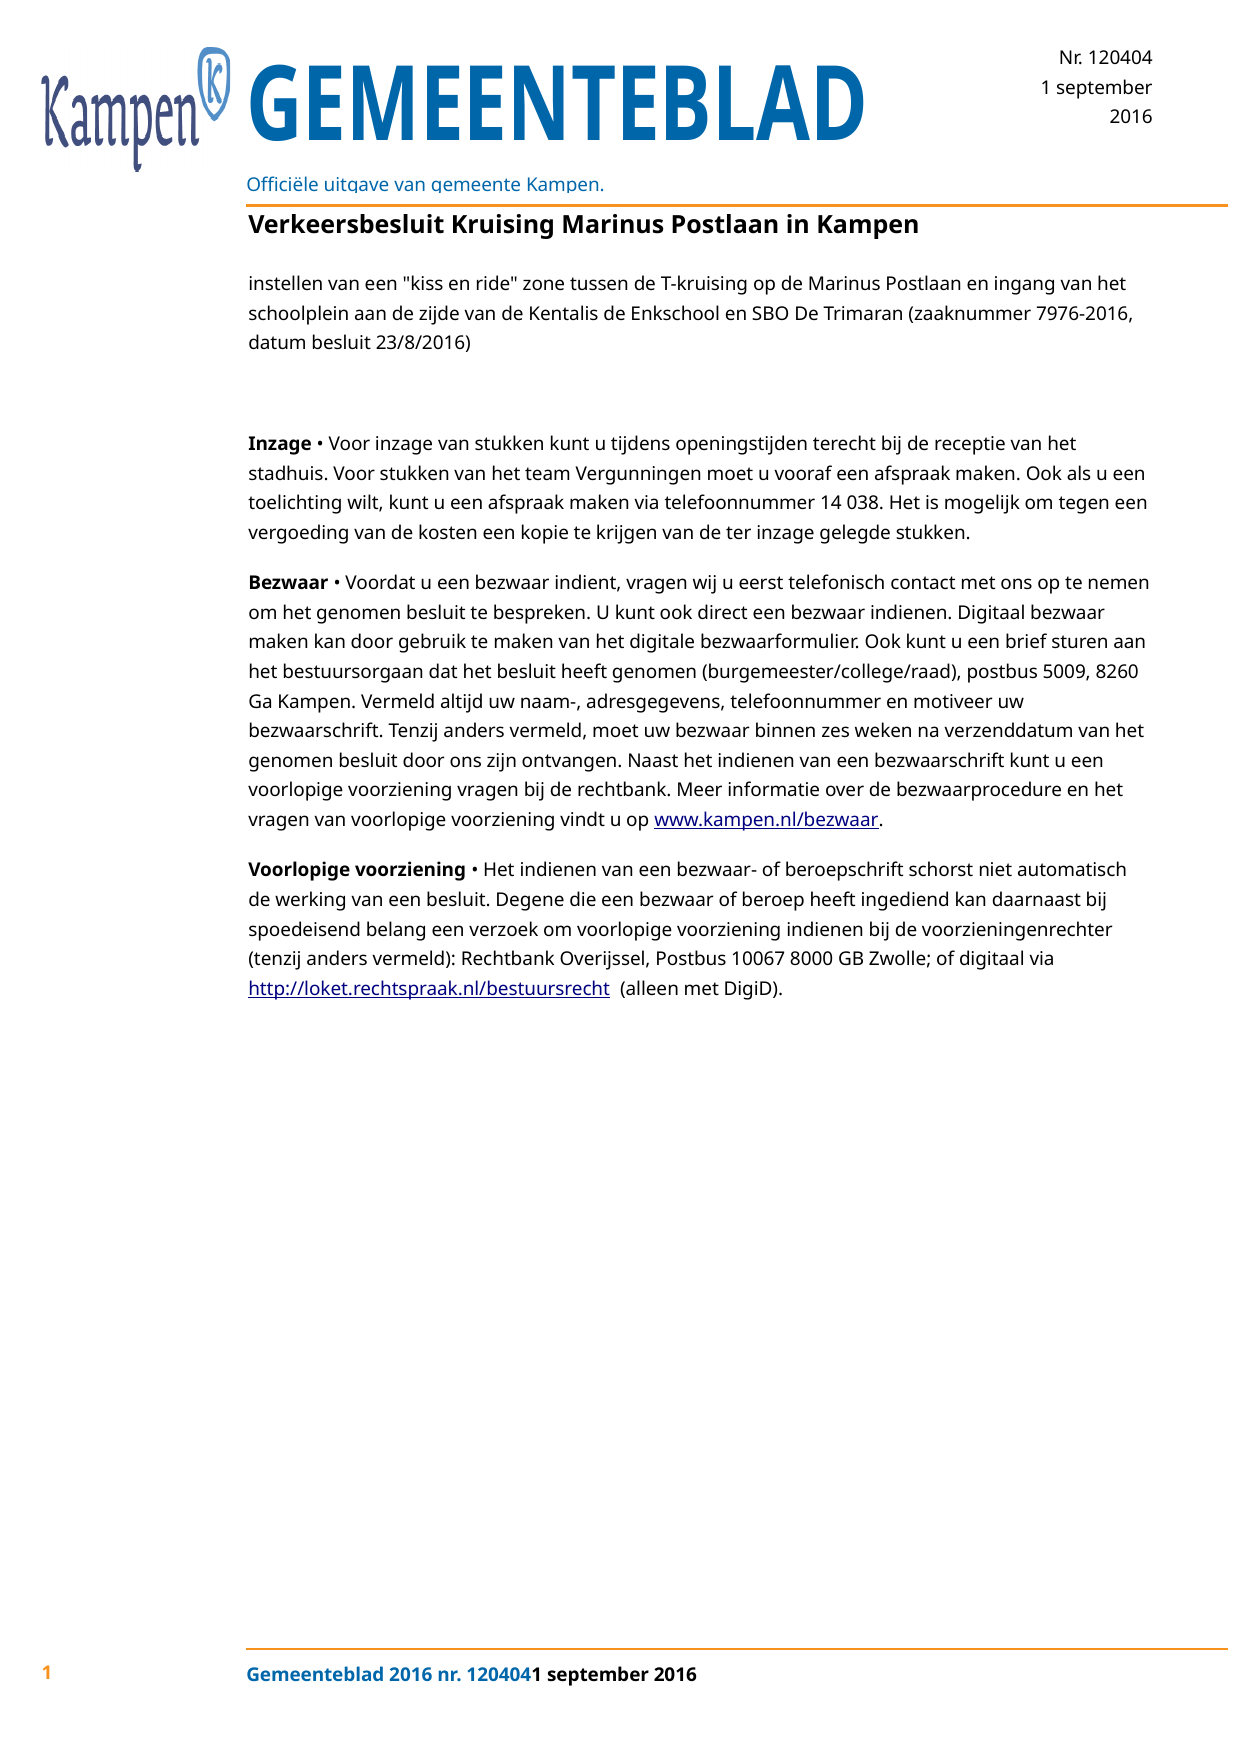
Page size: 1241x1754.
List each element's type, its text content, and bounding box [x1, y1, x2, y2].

picture [41, 47, 231, 172]
text Verkeersbesluit Kruising Marinus Postlaan in Kampen [248, 207, 1152, 241]
text Voorlopige voorziening • Het indienen van een bezwaar- of beroepschrift schorst niet automatisch de werking van een besluit. Degene die een bezwaar of beroep heeft ingediend kan daarnaast bij spoedeisend belang een verzoek om voorlopige voorziening indienen bij de voorzieningenrechter (tenzij anders vermeld): Rechtbank Overijssel, Postbus 10067 8000 GB Zwolle; of digitaal via http://loket.rechtspraak.nl/bestuursrecht (alleen met DigiD). [248, 857, 1152, 1001]
text Inzage • Voor inzage van stukken kunt u tijdens openingstijden terecht bij de receptie van het stadhuis. Voor stukken van het team Vergunningen moet u vooraf een afspraak maken. Ook als u een toelichting wilt, kunt u een afspraak maken via telefoonnummer 14 038. Het is mogelijk om tegen een vergoeding van de kosten een kopie te krijgen van de ter inzage gelegde stukken. [248, 430, 1152, 545]
text instellen van een "kiss en ride" zone tussen de T-kruising op de Marinus Postlaan en ingang van het schoolplein aan de zijde van de Kentalis de Enkschool en SBO De Trimaran (zaaknummer 7976-2016, datum besluit 23/8/2016) [248, 270, 1152, 355]
text Bezwaar • Voordat u een bezwaar indient, vragen wij u eerst telefonisch contact met ons op te nemen om het genomen besluit te bespreken. U kunt ook direct een bezwaar indienen. Digitaal bezwaar maken kan door gebruik te maken van het digitale bezwaarformulier. Ook kunt u een brief sturen aan het bestuursorgaan dat het besluit heeft genomen (burgemeester/college/raad), postbus 5009, 8260 Ga Kampen. Vermeld altijd uw naam-, adresgegevens, telefoonnummer en motiveer uw bezwaarschrift. Tenzij anders vermeld, moet uw bezwaar binnen zes weken na verzenddatum van het genomen besluit door ons zijn ontvangen. Naast het indienen van een bezwaarschrift kunt u een voorlopige voorziening vragen bij de rechtbank. Meer informatie over de bezwaarprocedure en het vragen van voorlopige voorziening vindt u op www.kampen.nl/bezwaar. [248, 569, 1152, 832]
